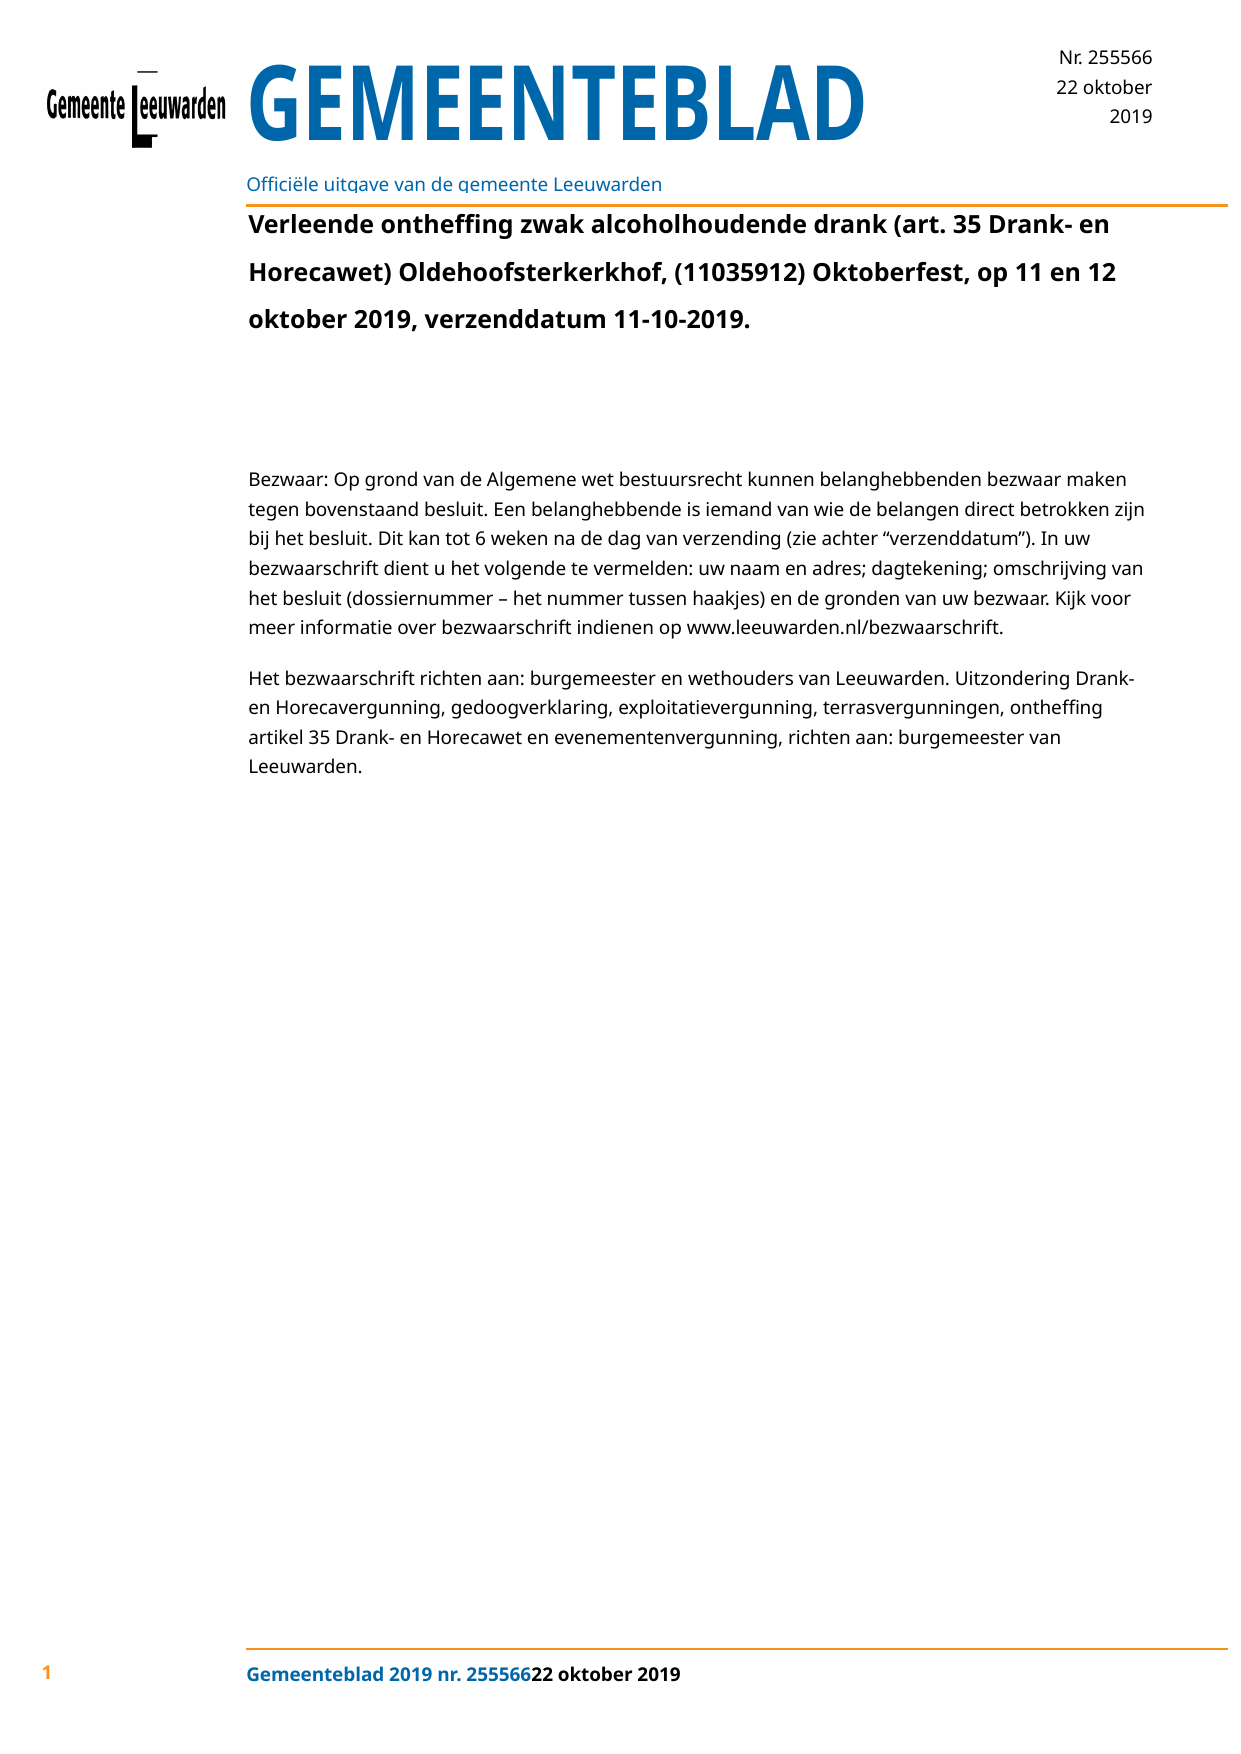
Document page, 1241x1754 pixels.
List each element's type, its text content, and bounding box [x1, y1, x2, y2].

text Verleende ontheffing zwak alcoholhoudende drank (art. 35 Drank- en Horecawet) Oldehoofsterkerkhof, (11035912) Oktoberfest, op 11 en 12 oktober 2019, verzenddatum 11-10-2019. [248, 207, 1152, 336]
text Het bezwaarschrift richten aan: burgemeester en wethouders van Leeuwarden. Uitzondering Drank- en Horecavergunning, gedoogverklaring, exploitatievergunning, terrasvergunningen, ontheffing artikel 35 Drank- en Horecawet en evenementenvergunning, richten aan: burgemeester van Leeuwarden. [248, 665, 1152, 779]
text Bezwaar: Op grond van de Algemene wet bestuursrecht kunnen belanghebbenden bezwaar maken tegen bovenstaand besluit. Een belanghebbende is iemand van wie de belangen direct betrokken zijn bij het besluit. Dit kan tot 6 weken na de dag van verzending (zie achter “verzenddatum”). In uw bezwaarschrift dient u het volgende te vermelden: uw naam en adres; dagtekening; omschrijving van het besluit (dossiernummer – het nummer tussen haakjes) en de gronden van uw bezwaar. Kijk voor meer informatie over bezwaarschrift indienen op www.leeuwarden.nl/bezwaarschrift. [248, 466, 1152, 640]
picture [41, 47, 231, 172]
